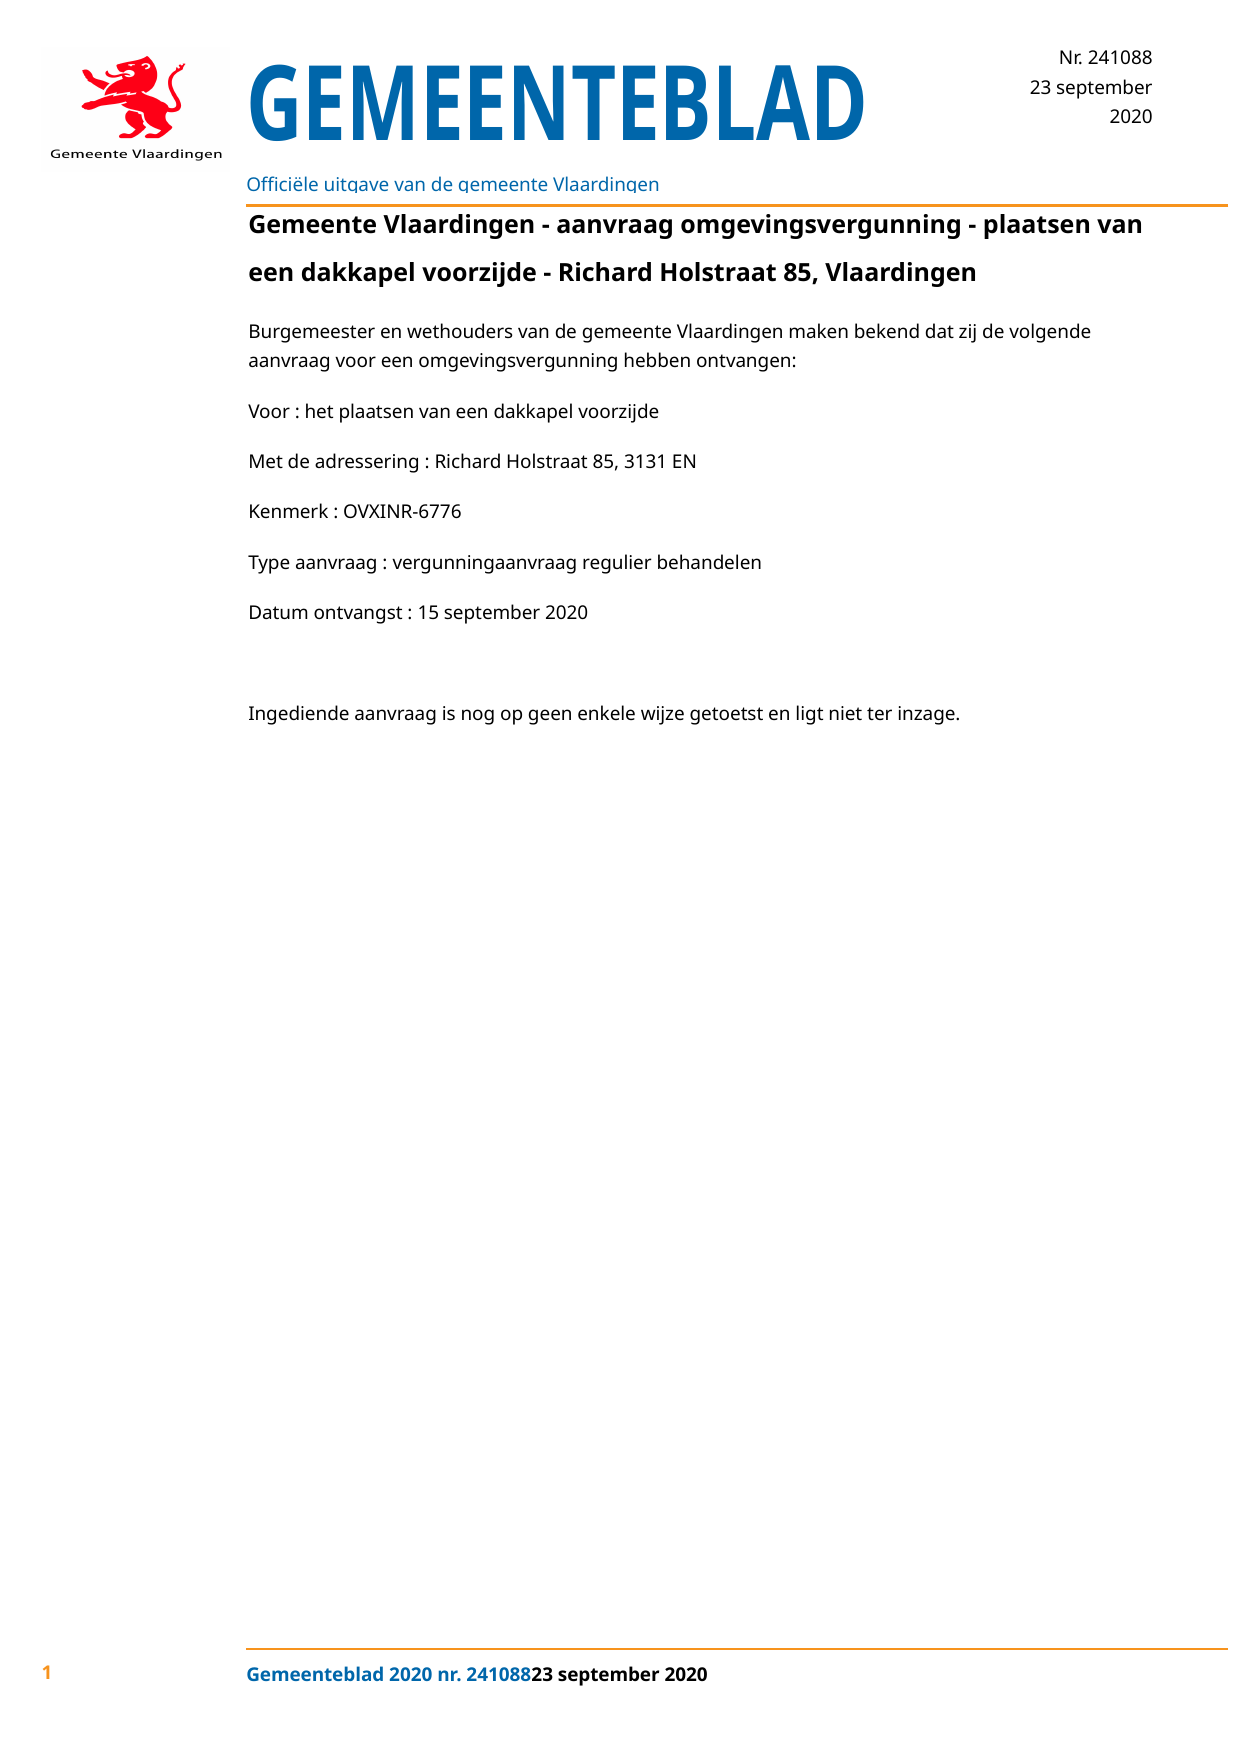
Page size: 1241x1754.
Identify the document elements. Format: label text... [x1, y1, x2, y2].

picture [41, 47, 231, 172]
text Met de adressering : Richard Holstraat 85, 3131 EN [248, 448, 1152, 474]
text Burgemeester en wethouders van de gemeente Vlaardingen maken bekend dat zij de volgende aanvraag voor een omgevingsvergunning hebben ontvangen: [248, 318, 1152, 373]
text Type aanvraag : vergunningaanvraag regulier behandelen [248, 549, 1152, 575]
text Gemeente Vlaardingen - aanvraag omgevingsvergunning - plaatsen van een dakkapel voorzijde - Richard Holstraat 85, Vlaardingen [248, 207, 1152, 288]
text Kenmerk : OVXINR-6776 [248, 499, 1152, 524]
text Ingediende aanvraag is nog op geen enkele wijze getoetst en ligt niet ter inzage. [248, 700, 1152, 726]
text Voor : het plaatsen van een dakkapel voorzijde [248, 398, 1152, 424]
text Datum ontvangst : 15 september 2020 [248, 599, 1152, 625]
